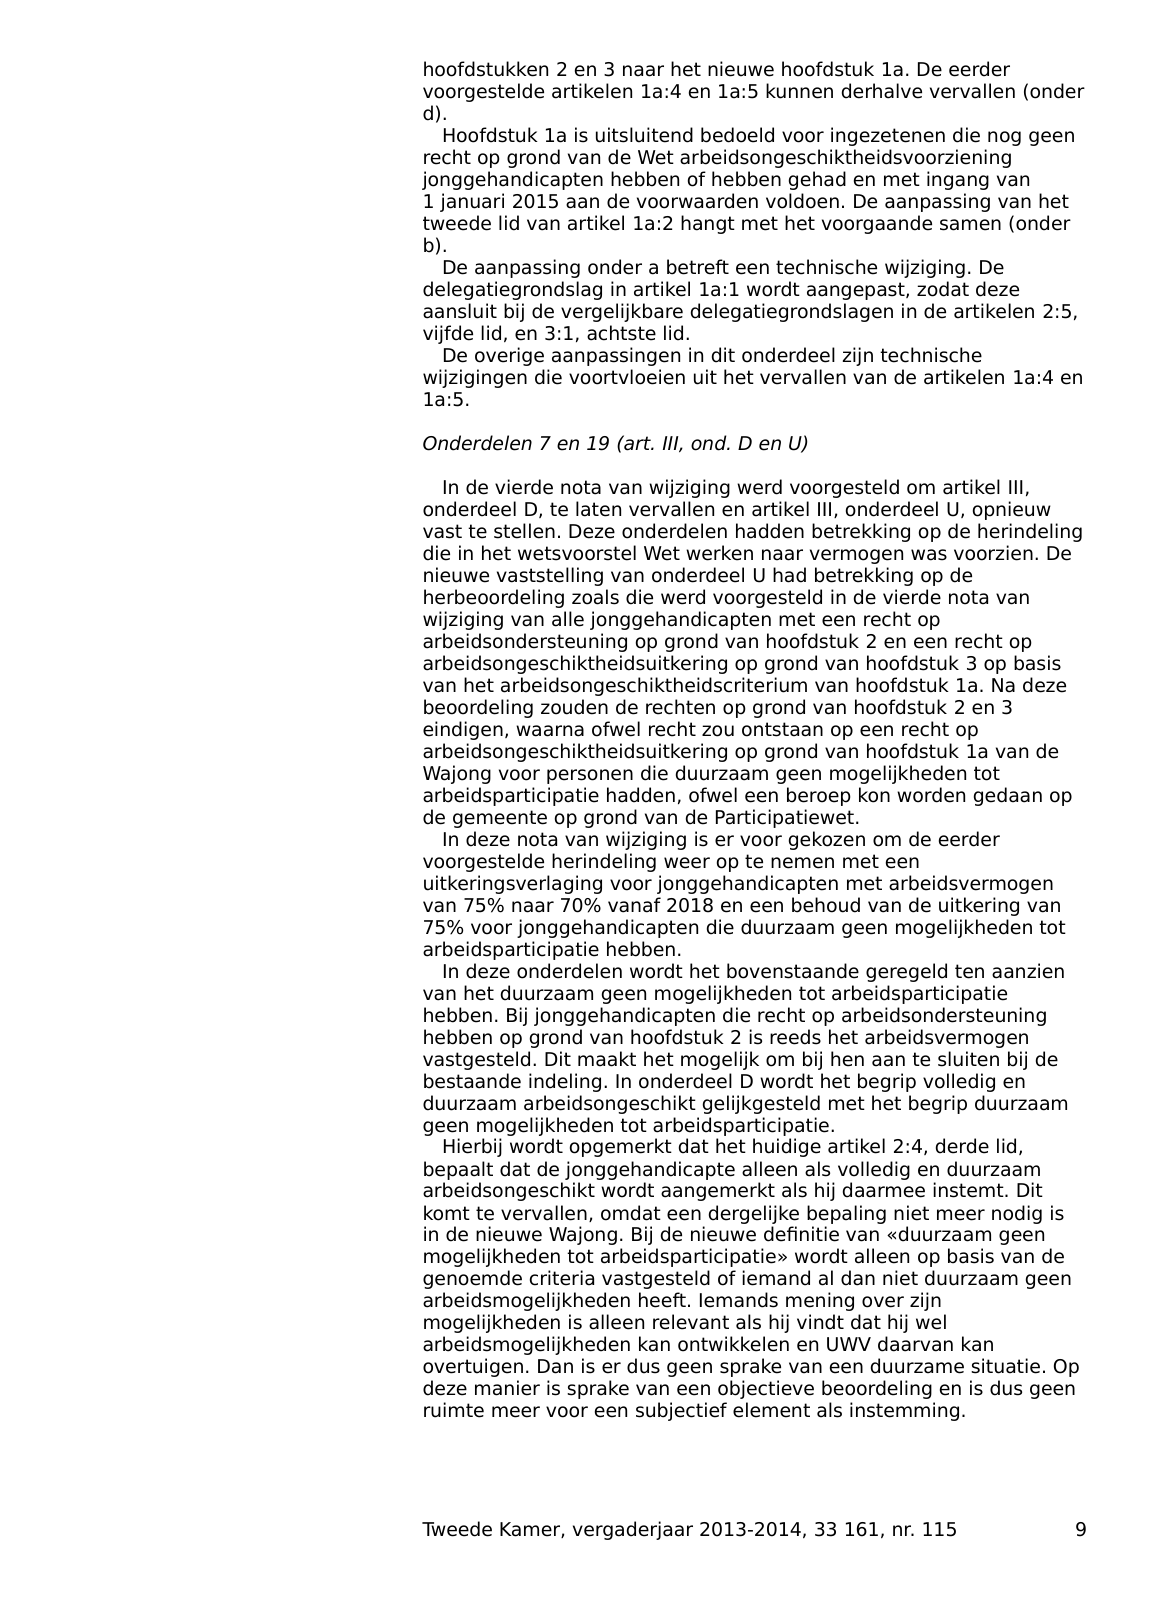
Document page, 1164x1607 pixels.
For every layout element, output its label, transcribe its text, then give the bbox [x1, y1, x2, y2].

text De overige aanpassingen in dit onderdeel zijn technische wijzigingen die voortvloeien uit het vervallen van de artikelen 1a:4 en 1a:5. [422, 345, 1087, 411]
subtitle Onderdelen 7 en 19 (art. III, ond. D en U) [422, 433, 1087, 455]
text In deze onderdelen wordt het bovenstaande geregeld ten aanzien van het duurzaam geen mogelijkheden tot arbeidsparticipatie hebben. Bij jonggehandicapten die recht op arbeidsondersteuning hebben op grond van hoofdstuk 2 is reeds het arbeidsvermogen vastgesteld. Dit maakt het mogelijk om bij hen aan te sluiten bij de bestaande indeling. In onderdeel D wordt het begrip volledig en duurzaam arbeidsongeschikt gelijkgesteld met het begrip duurzaam geen mogelijkheden tot arbeidsparticipatie. [422, 961, 1087, 1136]
text Hierbij wordt opgemerkt dat het huidige artikel 2:4, derde lid, bepaalt dat de jonggehandicapte alleen als volledig en duurzaam arbeidsongeschikt wordt aangemerkt als hij daarmee instemt. Dit komt te vervallen, omdat een dergelijke bepaling niet meer nodig is in de nieuwe Wajong. Bij de nieuwe definitie van «duurzaam geen mogelijkheden tot arbeidsparticipatie» wordt alleen op basis van de genoemde criteria vastgesteld of iemand al dan niet duurzaam geen arbeidsmogelijkheden heeft. Iemands mening over zijn mogelijkheden is alleen relevant als hij vindt dat hij wel arbeidsmogelijkheden kan ontwikkelen en UWV daarvan kan overtuigen. Dan is er dus geen sprake van een duurzame situatie. Op deze manier is sprake van een objectieve beoordeling en is dus geen ruimte meer voor een subjectief element als instemming. [422, 1136, 1087, 1422]
text Hoofdstuk 1a is uitsluitend bedoeld voor ingezetenen die nog geen recht op grond van de Wet arbeidsongeschiktheidsvoorziening jonggehandicapten hebben of hebben gehad en met ingang van 1 januari 2015 aan de voorwaarden voldoen. De aanpassing van het tweede lid van artikel 1a:2 hangt met het voorgaande samen (onder b). [422, 125, 1087, 257]
text De aanpassing onder a betreft een technische wijziging. De delegatiegrondslag in artikel 1a:1 wordt aangepast, zodat deze aansluit bij de vergelijkbare delegatiegrondslagen in de artikelen 2:5, vijfde lid, en 3:1, achtste lid. [422, 257, 1087, 345]
text hoofdstukken 2 en 3 naar het nieuwe hoofdstuk 1a. De eerder voorgestelde artikelen 1a:4 en 1a:5 kunnen derhalve vervallen (onder d). [422, 59, 1087, 125]
text In de vierde nota van wijziging werd voorgesteld om artikel III, onderdeel D, te laten vervallen en artikel III, onderdeel U, opnieuw vast te stellen. Deze onderdelen hadden betrekking op de herindeling die in het wetsvoorstel Wet werken naar vermogen was voorzien. De nieuwe vaststelling van onderdeel U had betrekking op de herbeoordeling zoals die werd voorgesteld in de vierde nota van wijziging van alle jonggehandicapten met een recht op arbeidsondersteuning op grond van hoofdstuk 2 en een recht op arbeidsongeschiktheidsuitkering op grond van hoofdstuk 3 op basis van het arbeidsongeschiktheidscriterium van hoofdstuk 1a. Na deze beoordeling zouden de rechten op grond van hoofdstuk 2 en 3 eindigen, waarna ofwel recht zou ontstaan op een recht op arbeidsongeschiktheidsuitkering op grond van hoofdstuk 1a van de Wajong voor personen die duurzaam geen mogelijkheden tot arbeidsparticipatie hadden, ofwel een beroep kon worden gedaan op de gemeente op grond van de Participatiewet. [422, 477, 1087, 829]
text In deze nota van wijziging is er voor gekozen om de eerder voorgestelde herindeling weer op te nemen met een uitkeringsverlaging voor jonggehandicapten met arbeidsvermogen van 75% naar 70% vanaf 2018 en een behoud van de uitkering van 75% voor jonggehandicapten die duurzaam geen mogelijkheden tot arbeidsparticipatie hebben. [422, 829, 1087, 961]
